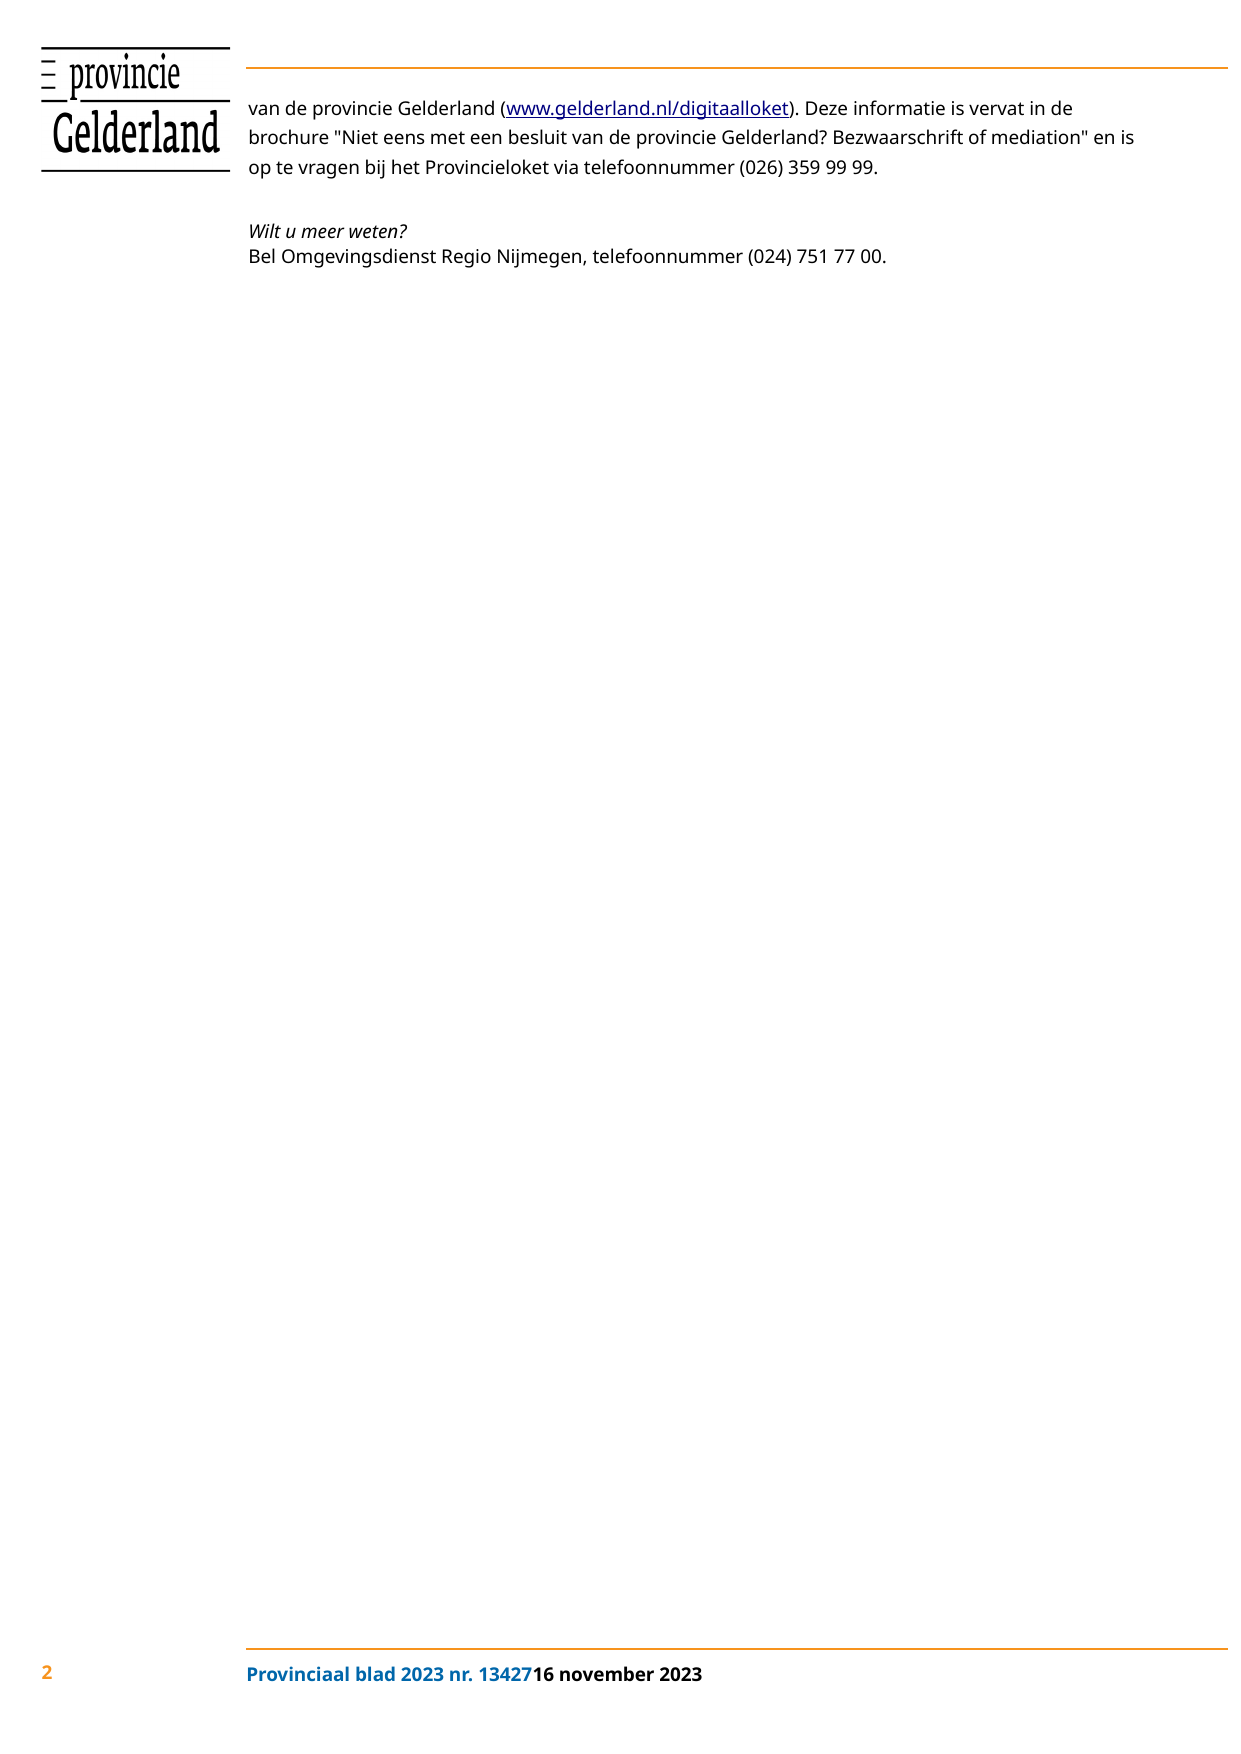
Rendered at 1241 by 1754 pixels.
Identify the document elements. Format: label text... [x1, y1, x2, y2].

text Wilt u meer weten? [248, 218, 1152, 244]
picture [41, 47, 231, 172]
text Bel Omgevingsdienst Regio Nijmegen, telefoonnummer (024) 751 77 00. [248, 244, 1152, 269]
text van de provincie Gelderland (www.gelderland.nl/digitaalloket). Deze informatie is vervat in de brochure "Niet eens met een besluit van de provincie Gelderland? Bezwaarschrift of mediation" en is op te vragen bij het Provincieloket via telefoonnummer (026) 359 99 99. [248, 95, 1152, 180]
